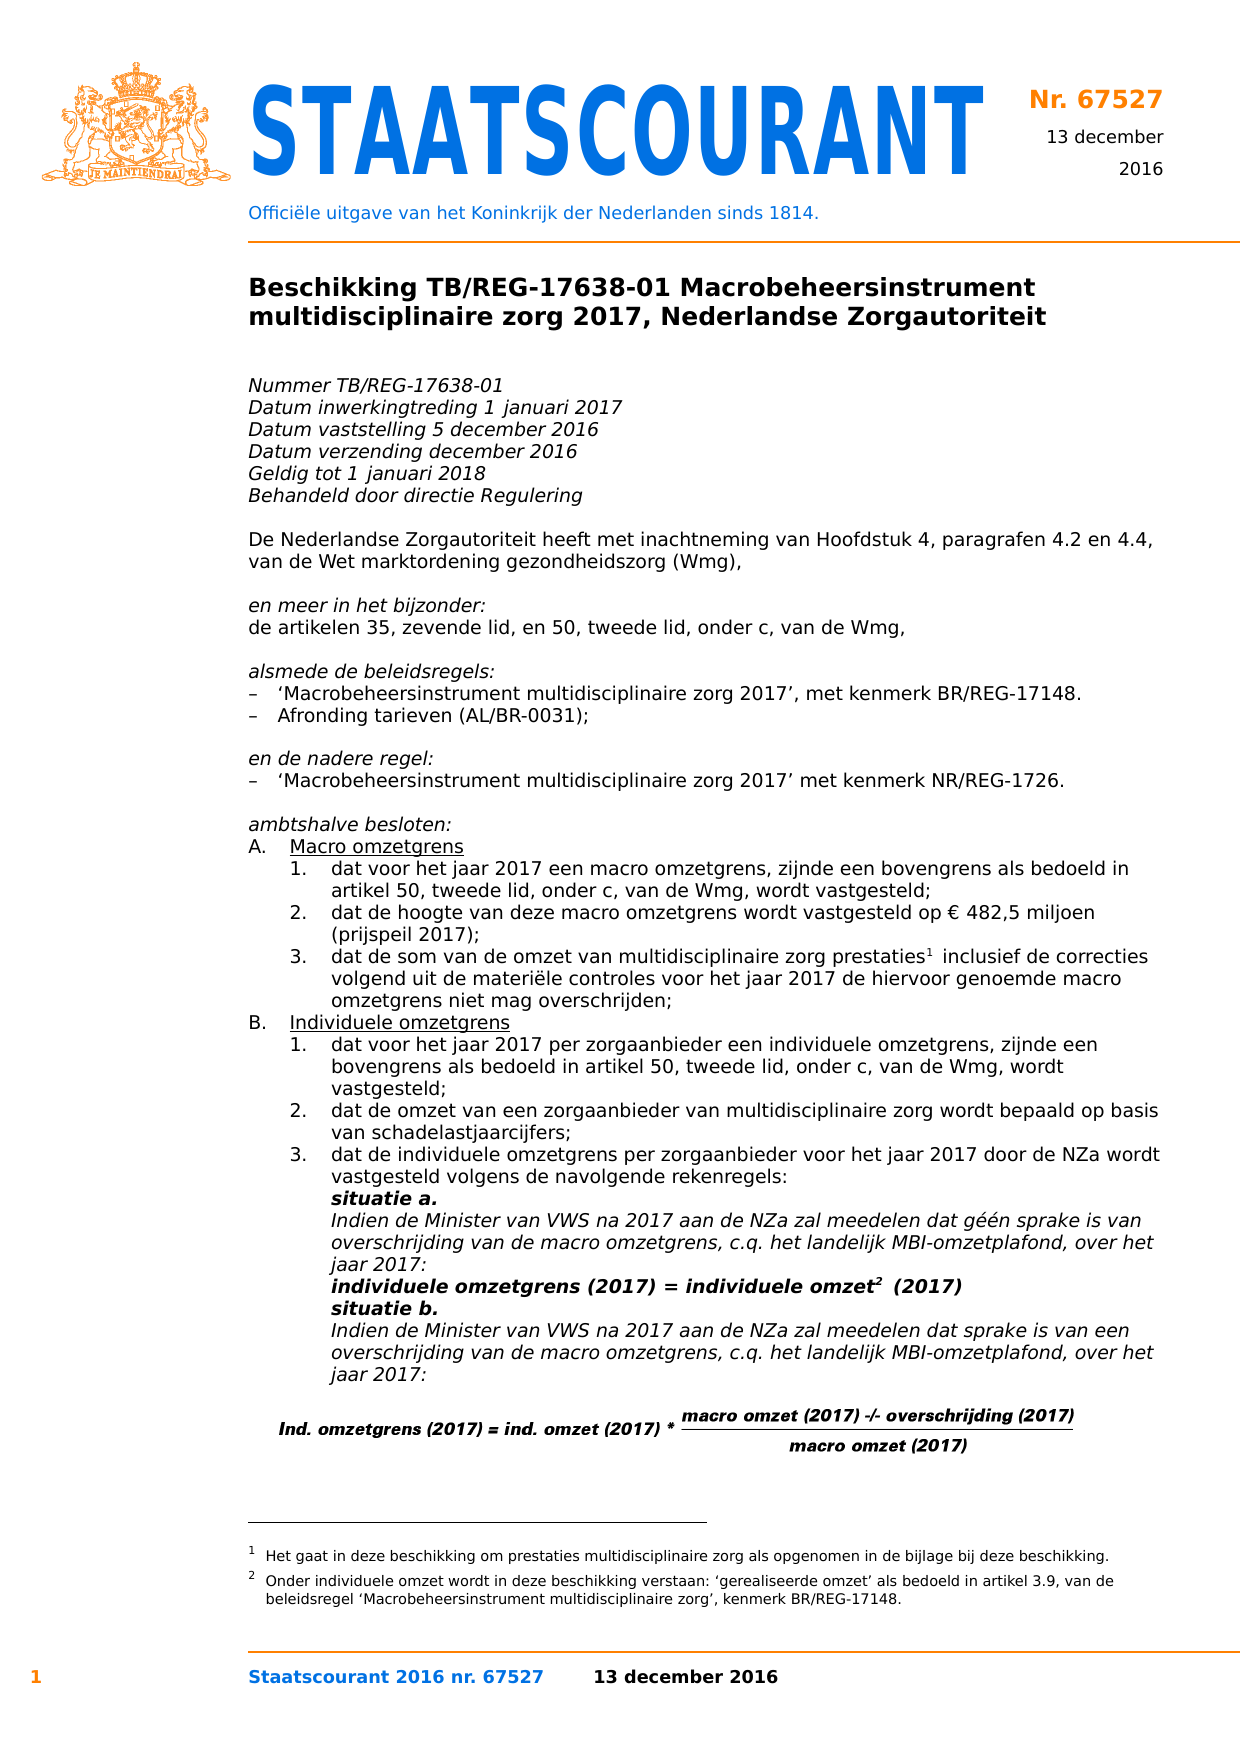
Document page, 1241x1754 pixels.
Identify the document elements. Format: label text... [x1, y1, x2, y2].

text Behandeld door directie Regulering [248, 485, 1163, 507]
table_cell 2016 [998, 153, 1240, 203]
table_header Nr. 67527 [998, 62, 1240, 121]
text De Nederlandse Zorgautoriteit heeft met inachtneming van Hoofdstuk 4, paragrafen 4.2 en 4.4, van de Wet marktordening gezondheidszorg (Wmg), [248, 529, 1163, 573]
text Indien de Minister van VWS na 2017 aan de NZa zal meedelen dat géén sprake is van overschrijding van de macro omzetgrens, c.q. het landelijk MBI-omzetplafond, over het jaar 2017: [331, 1210, 1163, 1276]
text 3. dat de individuele omzetgrens per zorgaanbieder voor het jaar 2017 door de NZa wordt vastgesteld volgens de navolgende rekenregels: [289, 1144, 1163, 1188]
text – ‘Macrobeheersinstrument multidisciplinaire zorg 2017’ met kenmerk NR/REG-1726. [248, 770, 1163, 792]
text Datum verzending december 2016 [248, 441, 1163, 463]
text Het gaat in deze beschikking om prestaties multidisciplinaire zorg als opgenomen in de bijlage bij deze beschikking. [248, 1544, 1163, 1566]
text – ‘Macrobeheersinstrument multidisciplinaire zorg 2017’, met kenmerk BR/REG-17148. [248, 682, 1163, 704]
text Indien de Minister van VWS na 2017 aan de NZa zal meedelen dat sprake is van een overschrijding van de macro omzetgrens, c.q. het landelijk MBI-omzetplafond, over het jaar 2017: [331, 1320, 1163, 1386]
table_header [25, 62, 248, 241]
text 1. dat voor het jaar 2017 een macro omzetgrens, zijnde een bovengrens als bedoeld in artikel 50, tweede lid, onder c, van de Wmg, wordt vastgesteld; [289, 858, 1163, 902]
text individuele omzetgrens (2017) = individuele omzet (2017) [331, 1276, 1163, 1298]
subtitle Beschikking TB/REG-17638-01 Macrobeheersinstrument multidisciplinaire zorg 2017, Nederlandse Zorgautoriteit [248, 273, 1163, 331]
text Datum inwerkingtreding 1 januari 2017 [248, 397, 1163, 419]
text ambtshalve besloten: [248, 814, 1163, 836]
table_cell 13 december [998, 121, 1240, 153]
text en de nadere regel: [248, 748, 1163, 770]
text B. Individuele omzetgrens [248, 1012, 1163, 1034]
text 2. dat de omzet van een zorgaanbieder van multidisciplinaire zorg wordt bepaald op basis van schadelastjaarcijfers; [289, 1100, 1163, 1144]
text Datum vaststelling 5 december 2016 [248, 419, 1163, 441]
text A. Macro omzetgrens [248, 836, 1163, 858]
picture [41, 62, 231, 186]
text de artikelen 35, zevende lid, en 50, tweede lid, onder c, van de Wmg, [248, 617, 1163, 639]
table_cell Officiële uitgave van het Koninkrijk der Nederlanden sinds 1814. [248, 203, 1240, 241]
picture [248, 1407, 1075, 1455]
text alsmede de beleidsregels: [248, 661, 1163, 682]
text Nummer TB/REG-17638-01 [248, 375, 1163, 397]
text – Afronding tarieven (AL/BR-0031); [248, 704, 1163, 726]
text en meer in het bijzonder: [248, 595, 1163, 617]
text 2. dat de hoogte van deze macro omzetgrens wordt vastgesteld op € 482,5 miljoen (prijspeil 2017); [289, 902, 1163, 946]
text Onder individuele omzet wordt in deze beschikking verstaan: ‘gerealiseerde omzet’ als bedoeld in artikel 3.9, van de beleidsregel ‘Macrobeheersinstrument multidisciplinaire zorg’, kenmerk BR/REG-17148. [248, 1569, 1163, 1608]
text Geldig tot 1 januari 2018 [248, 463, 1163, 485]
text 1. dat voor het jaar 2017 per zorgaanbieder een individuele omzetgrens, zijnde een bovengrens als bedoeld in artikel 50, tweede lid, onder c, van de Wmg, wordt vastgesteld; [289, 1034, 1163, 1100]
text 3. dat de som van de omzet van multidisciplinaire zorg prestaties inclusief de correcties volgend uit de materiële controles voor het jaar 2017 de hiervoor genoemde macro omzetgrens niet mag overschrijden; [289, 946, 1163, 1012]
text situatie a. [331, 1188, 1163, 1210]
text situatie b. [331, 1298, 1163, 1320]
table_header STAATSCOURANT [248, 62, 998, 203]
